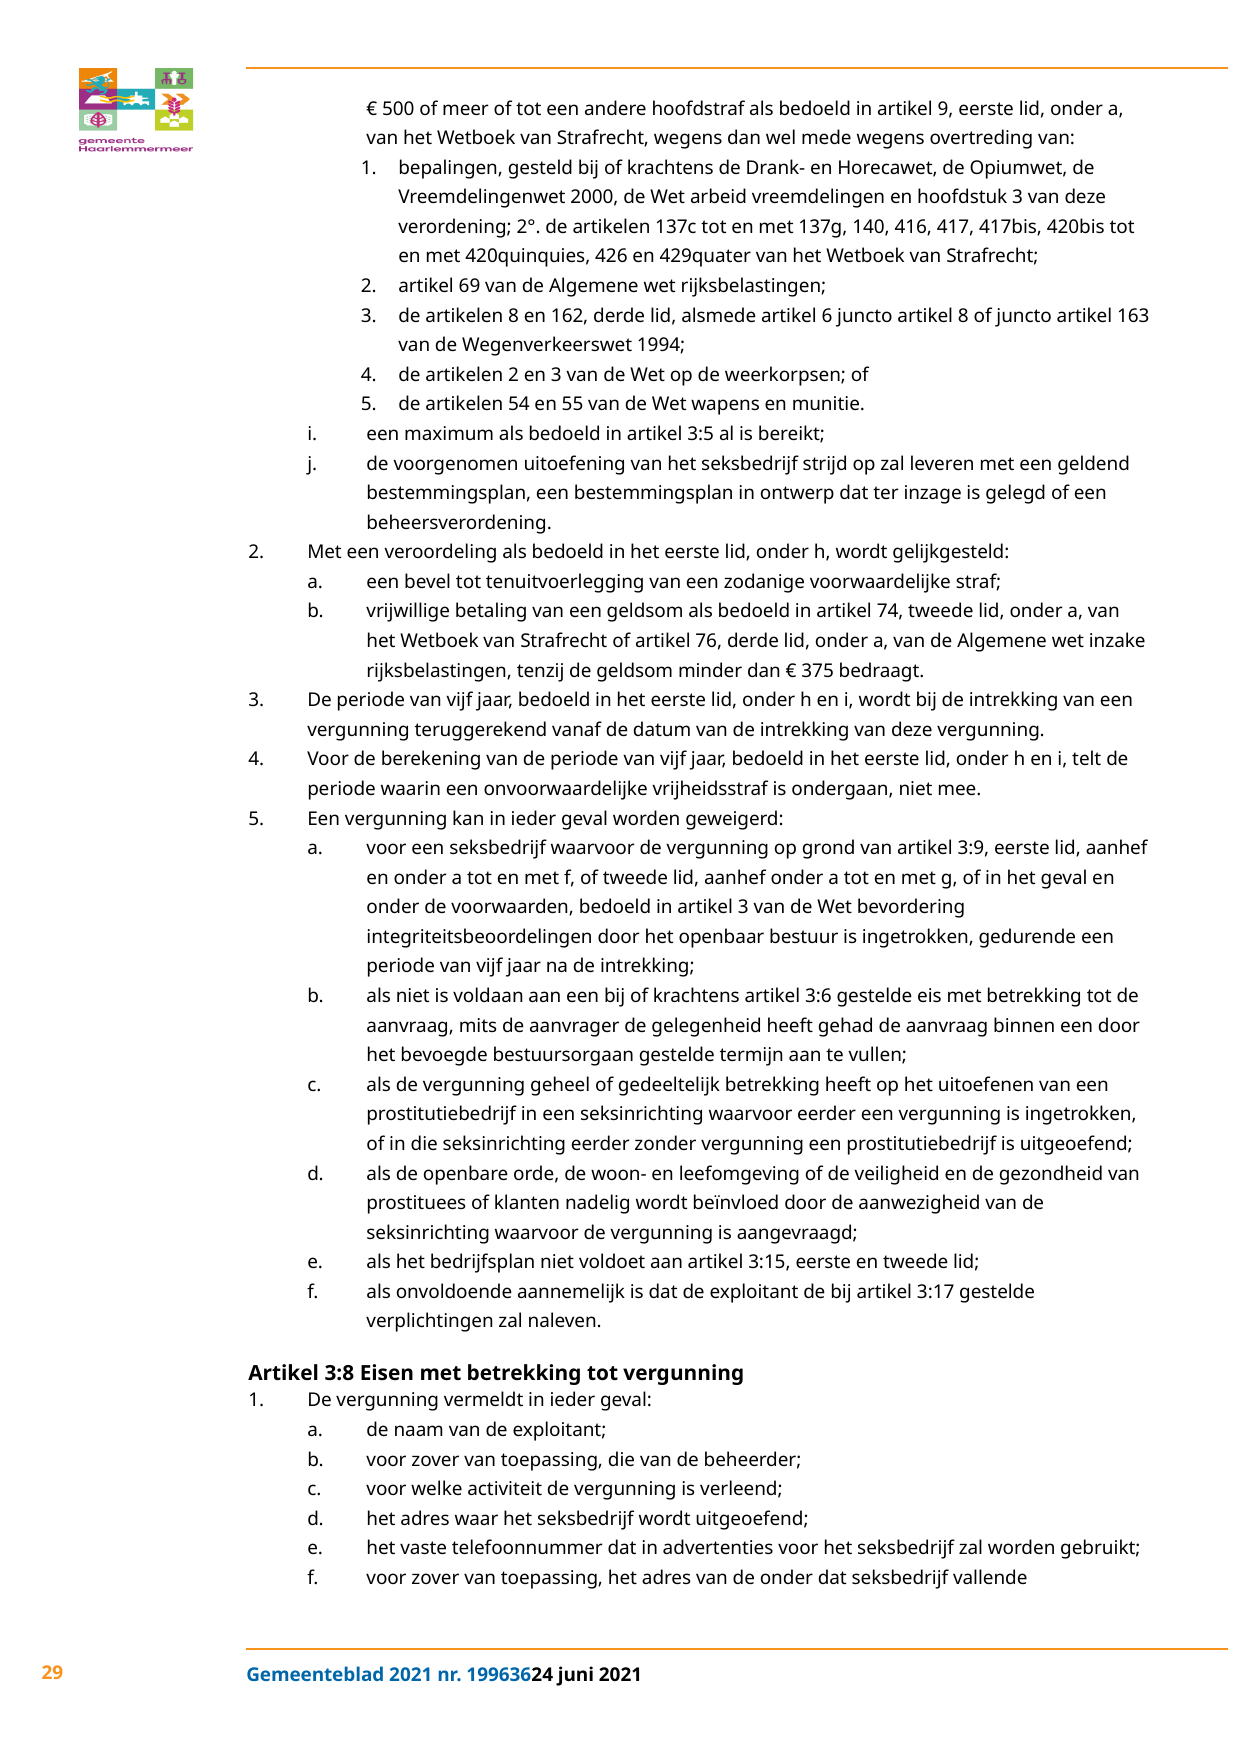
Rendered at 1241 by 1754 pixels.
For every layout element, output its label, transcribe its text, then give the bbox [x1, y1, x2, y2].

list het adres waar het seksbedrijf wordt uitgeoefend; [307, 1505, 1152, 1531]
list het vaste telefoonnummer dat in advertenties voor het seksbedrijf zal worden gebruikt; [307, 1534, 1152, 1560]
list de artikelen 2 en 3 van de Wet op de weerkorpsen; of [361, 361, 1152, 387]
list De periode van vijf jaar, bedoeld in het eerste lid, onder h en i, wordt bij de intrekking van een vergunning teruggerekend vanaf de datum van de intrekking van deze vergunning. [248, 686, 1152, 742]
list voor welke activiteit de vergunning is verleend; [307, 1475, 1152, 1501]
list de naam van de exploitant; [307, 1416, 1152, 1442]
list de artikelen 54 en 55 van de Wet wapens en munitie. [361, 391, 1152, 416]
list als onvoldoende aannemelijk is dat de exploitant de bij artikel 3:17 gestelde verplichtingen zal naleven. [307, 1278, 1152, 1333]
picture [41, 47, 231, 172]
list als de vergunning geheel of gedeeltelijk betrekking heeft op het uitoefenen van een prostitutiebedrijf in een seksinrichting waarvoor eerder een vergunning is ingetrokken, of in die seksinrichting eerder zonder vergunning een prostitutiebedrijf is uitgeoefend; [307, 1071, 1152, 1156]
list bepalingen, gesteld bij of krachtens de Drank- en Horecawet, de Opiumwet, de Vreemdelingenwet 2000, de Wet arbeid vreemdelingen en hoofdstuk 3 van deze verordening; 2°. de artikelen 137c tot en met 137g, 140, 416, 417, 417bis, 420bis tot en met 420quinquies, 426 en 429quater van het Wetboek van Strafrecht; [361, 154, 1152, 268]
list een maximum als bedoeld in artikel 3:5 al is bereikt; [307, 420, 1152, 446]
list De vergunning vermeldt in ieder geval: [248, 1387, 1152, 1412]
text Artikel 3:8 Eisen met betrekking tot vergunning [248, 1358, 1152, 1387]
list de artikelen 8 en 162, derde lid, alsmede artikel 6 juncto artikel 8 of juncto artikel 163 van de Wegenverkeerswet 1994; [361, 302, 1152, 357]
list als de openbare orde, de woon- en leefomgeving of de veiligheid en de gezondheid van prostituees of klanten nadelig wordt beïnvloed door de aanwezigheid van de seksinrichting waarvoor de vergunning is aangevraagd; [307, 1160, 1152, 1245]
list de voorgenomen uitoefening van het seksbedrijf strijd op zal leveren met een geldend bestemmingsplan, een bestemmingsplan in ontwerp dat ter inzage is gelegd of een beheersverordening. [307, 450, 1152, 535]
list een bevel tot tenuitvoerlegging van een zodanige voorwaardelijke straf; [307, 568, 1152, 594]
list Met een veroordeling als bedoeld in het eerste lid, onder h, wordt gelijkgesteld: [248, 538, 1152, 564]
list als niet is voldaan aan een bij of krachtens artikel 3:6 gestelde eis met betrekking tot de aanvraag, mits de aanvrager de gelegenheid heeft gehad de aanvraag binnen een door het bevoegde bestuursorgaan gestelde termijn aan te vullen; [307, 982, 1152, 1067]
list € 500 of meer of tot een andere hoofdstraf als bedoeld in artikel 9, eerste lid, onder a, van het Wetboek van Strafrecht, wegens dan wel mede wegens overtreding van: [307, 95, 1152, 150]
list voor zover van toepassing, het adres van de onder dat seksbedrijf vallende [307, 1564, 1152, 1590]
list voor een seksbedrijf waarvoor de vergunning op grond van artikel 3:9, eerste lid, aanhef en onder a tot en met f, of tweede lid, aanhef onder a tot en met g, of in het geval en onder de voorwaarden, bedoeld in artikel 3 van de Wet bevordering integriteitsbeoordelingen door het openbaar bestuur is ingetrokken, gedurende een periode van vijf jaar na de intrekking; [307, 834, 1152, 978]
list voor zover van toepassing, die van de beheerder; [307, 1446, 1152, 1471]
list als het bedrijfsplan niet voldoet aan artikel 3:15, eerste en tweede lid; [307, 1248, 1152, 1274]
list Een vergunning kan in ieder geval worden geweigerd: [248, 805, 1152, 831]
list vrijwillige betaling van een geldsom als bedoeld in artikel 74, tweede lid, onder a, van het Wetboek van Strafrecht of artikel 76, derde lid, onder a, van de Algemene wet inzake rijksbelastingen, tenzij de geldsom minder dan € 375 bedraagt. [307, 598, 1152, 683]
list Voor de berekening van de periode van vijf jaar, bedoeld in het eerste lid, onder h en i, telt de periode waarin een onvoorwaardelijke vrijheidsstraf is ondergaan, niet mee. [248, 746, 1152, 801]
list artikel 69 van de Algemene wet rijksbelastingen; [361, 272, 1152, 298]
